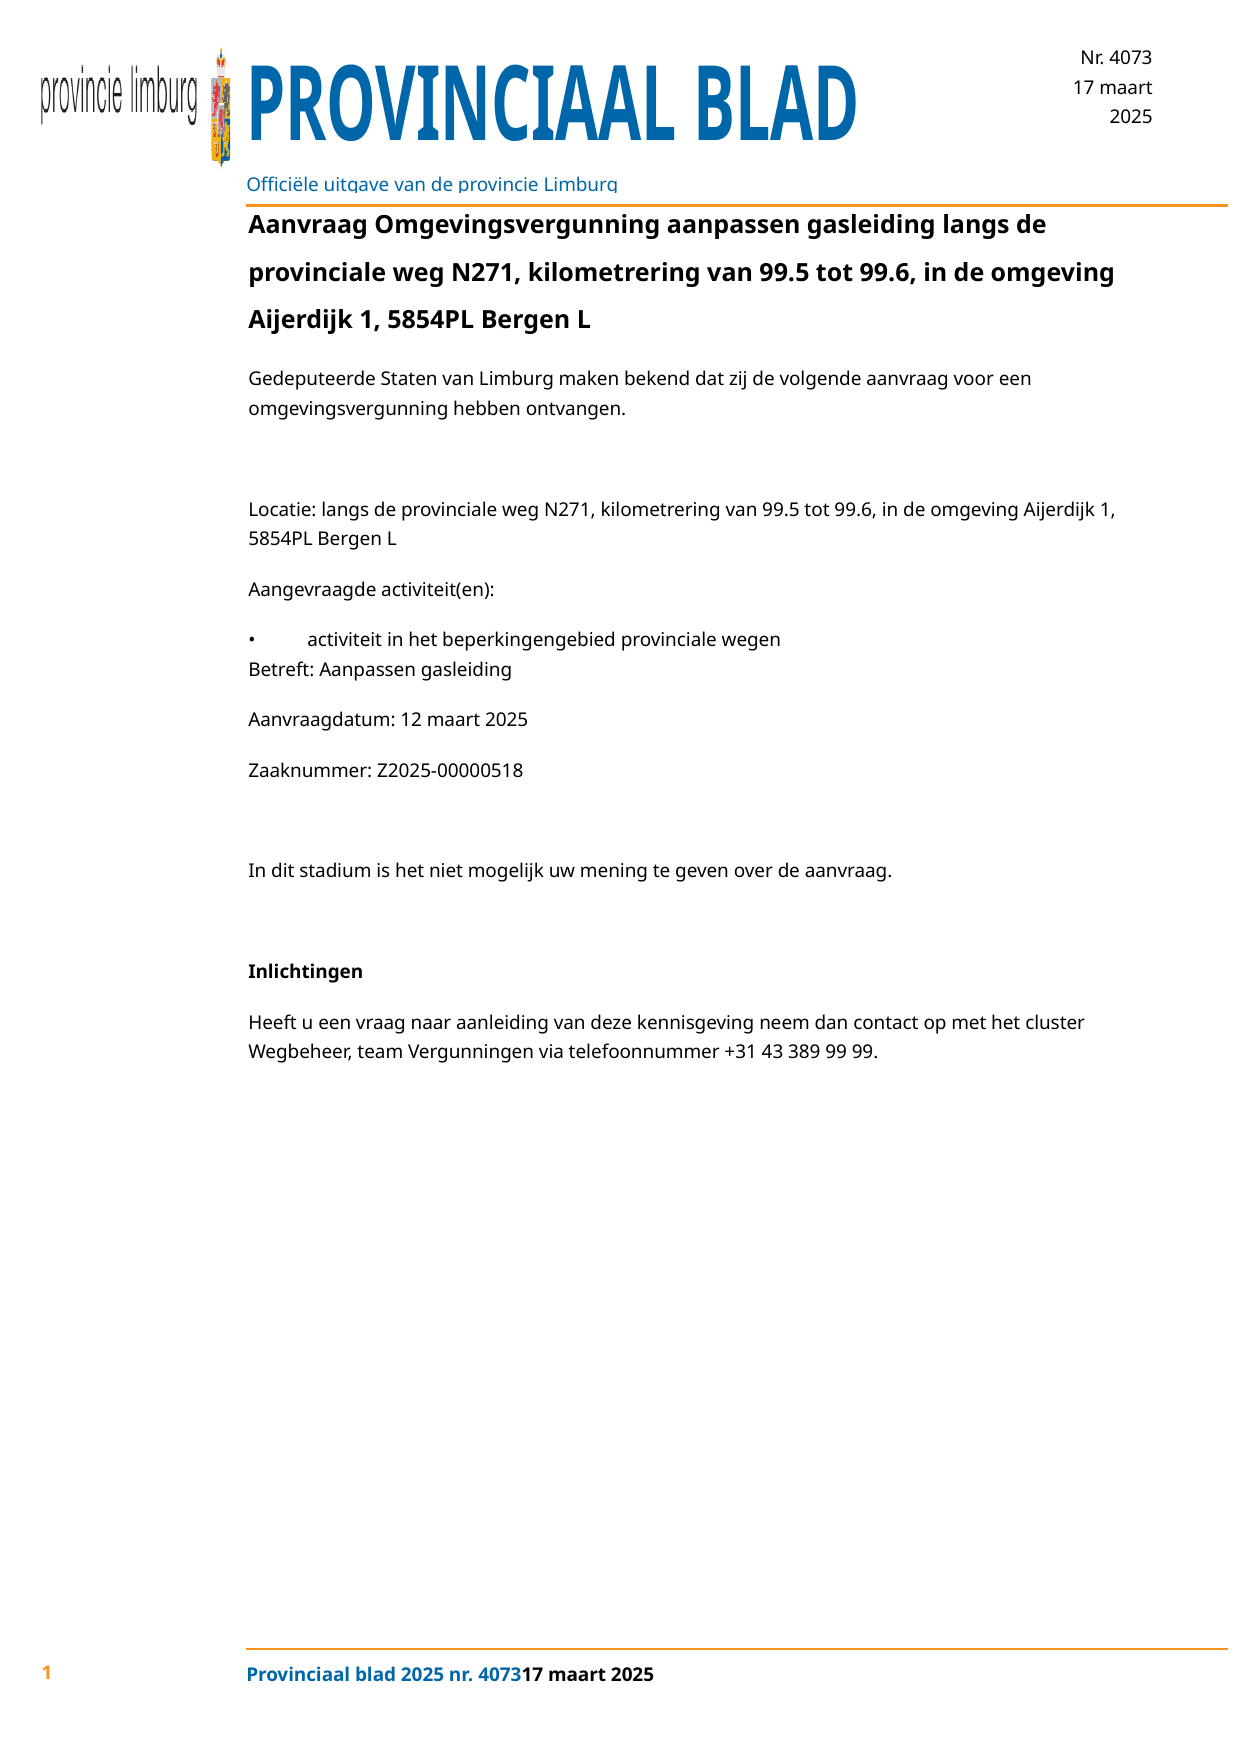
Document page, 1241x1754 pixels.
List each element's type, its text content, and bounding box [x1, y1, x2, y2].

text Inlichtingen [248, 958, 1152, 984]
text In dit stadium is het niet mogelijk uw mening te geven over de aanvraag. [248, 858, 1152, 883]
text Aanvraagdatum: 12 maart 2025 [248, 706, 1152, 732]
text Aanvraag Omgevingsvergunning aanpassen gasleiding langs de provinciale weg N271, kilometrering van 99.5 tot 99.6, in de omgeving Aijerdijk 1, 5854PL Bergen L [248, 207, 1152, 336]
text Gedeputeerde Staten van Limburg maken bekend dat zij de volgende aanvraag voor een omgevingsvergunning hebben ontvangen. [248, 366, 1152, 421]
text Betreft: Aanpassen gasleiding [248, 656, 1152, 682]
text Locatie: langs de provinciale weg N271, kilometrering van 99.5 tot 99.6, in de omgeving Aijerdijk 1, 5854PL Bergen L [248, 496, 1152, 551]
text Zaaknummer: Z2025-00000518 [248, 757, 1152, 782]
text Aangevraagde activiteit(en): [248, 576, 1152, 602]
picture [41, 47, 231, 172]
list activiteit in het beperkingengebied provinciale wegen [248, 626, 1152, 652]
text Heeft u een vraag naar aanleiding van deze kennisgeving neem dan contact op met het cluster Wegbeheer, team Vergunningen via telefoonnummer +31 43 389 99 99. [248, 1009, 1152, 1064]
